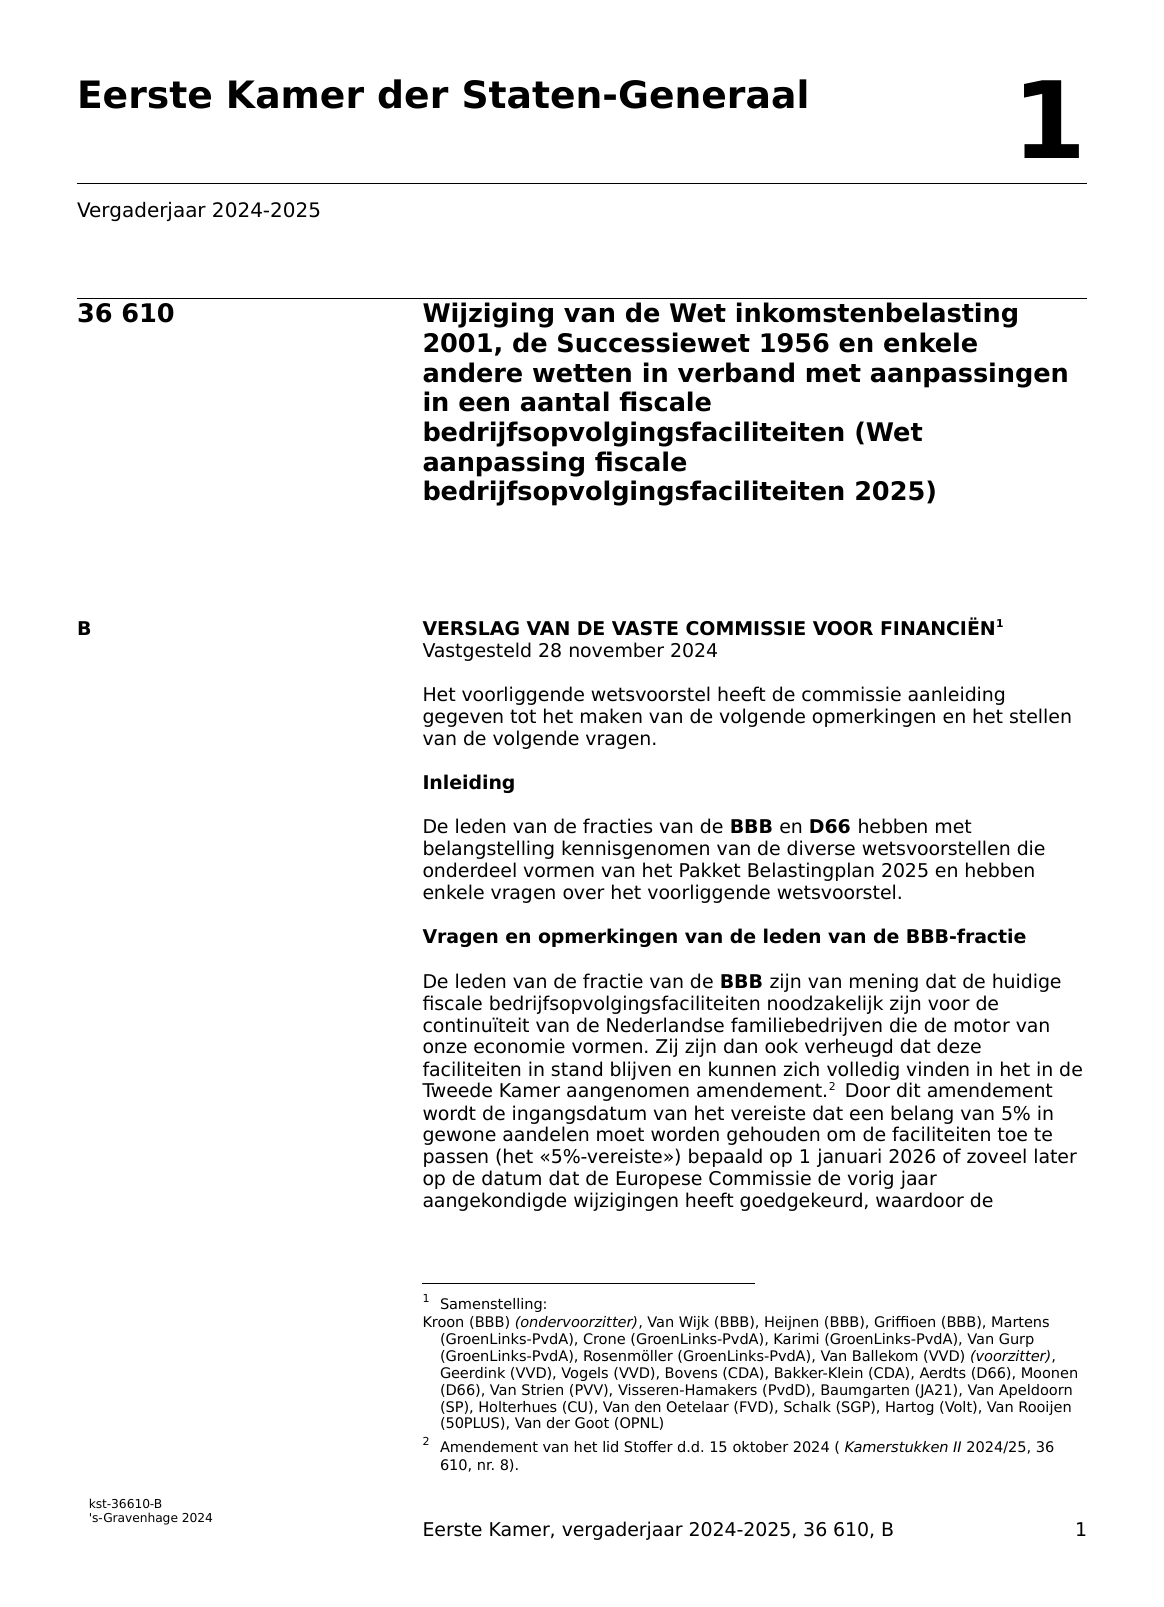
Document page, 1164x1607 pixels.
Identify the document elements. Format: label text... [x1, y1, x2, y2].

subtitle Inleiding [422, 772, 1087, 794]
table_cell Vergaderjaar 2024-2025 [77, 184, 1087, 298]
subtitle Vragen en opmerkingen van de leden van de BBB-fractie [422, 926, 1087, 948]
text Samenstelling: [422, 1292, 1087, 1314]
subtitle B VERSLAG VAN DE VASTE COMMISSIE VOOR FINANCIËN [77, 618, 1087, 640]
text kst-36610-B [88, 1497, 323, 1511]
text De leden van de fractie van de BBB zijn van mening dat de huidige fiscale bedrijfsopvolgingsfaciliteiten noodzakelijk zijn voor de continuïteit van de Nederlandse familiebedrijven die de motor van onze economie vormen. Zij zijn dan ook verheugd dat deze faciliteiten in stand blijven en kunnen zich volledig vinden in het in de Tweede Kamer aangenomen amendement. Door dit amendement wordt de ingangsdatum van het vereiste dat een belang van 5% in gewone aandelen moet worden gehouden om de faciliteiten toe te passen (het «5%-vereiste») bepaald op 1 januari 2026 of zoveel later op de datum dat de Europese Commissie de vorig jaar aangekondigde wijzigingen heeft goedgekeurd, waardoor de [422, 971, 1087, 1212]
subtitle 36 610 Wijziging van de Wet inkomstenbelasting 2001, de Successiewet 1956 en enkele andere wetten in verband met aanpassingen in een aantal fiscale bedrijfsopvolgingsfaciliteiten (Wet aanpassing fiscale bedrijfsopvolgingsfaciliteiten 2025) [77, 299, 1087, 507]
text Het voorliggende wetsvoorstel heeft de commissie aanleiding gegeven tot het maken van de volgende opmerkingen en het stellen van de volgende vragen. [422, 684, 1087, 750]
text 's-Gravenhage 2024 [88, 1511, 323, 1525]
text Amendement van het lid Stoffer d.d. 15 oktober 2024 ( Kamerstukken II 2024/25, 36 610, nr. 8). [422, 1435, 1087, 1474]
table_header 1 [886, 59, 1087, 183]
text De leden van de fracties van de BBB en D66 hebben met belangstelling kennisgenomen van de diverse wetsvoorstellen die onderdeel vormen van het Pakket Belastingplan 2025 en hebben enkele vragen over het voorliggende wetsvoorstel. [422, 816, 1087, 904]
table_header Eerste Kamer der Staten-Generaal [77, 59, 886, 183]
text Kroon (BBB) (ondervoorzitter), Van Wijk (BBB), Heijnen (BBB), Griffioen (BBB), Martens (GroenLinks-PvdA), Crone (GroenLinks-PvdA), Karimi (GroenLinks-PvdA), Van Gurp (GroenLinks-PvdA), Rosenmöller (GroenLinks-PvdA), Van Ballekom (VVD) (voorzitter), Geerdink (VVD), Vogels (VVD), Bovens (CDA), Bakker-Klein (CDA), Aerdts (D66), Moonen (D66), Van Strien (PVV), Visseren-Hamakers (PvdD), Baumgarten (JA21), Van Apeldoorn (SP), Holterhues (CU), Van den Oetelaar (FVD), Schalk (SGP), Hartog (Volt), Van Rooijen (50PLUS), Van der Goot (OPNL) [422, 1314, 1087, 1432]
text Vastgesteld 28 november 2024 [422, 640, 1087, 662]
